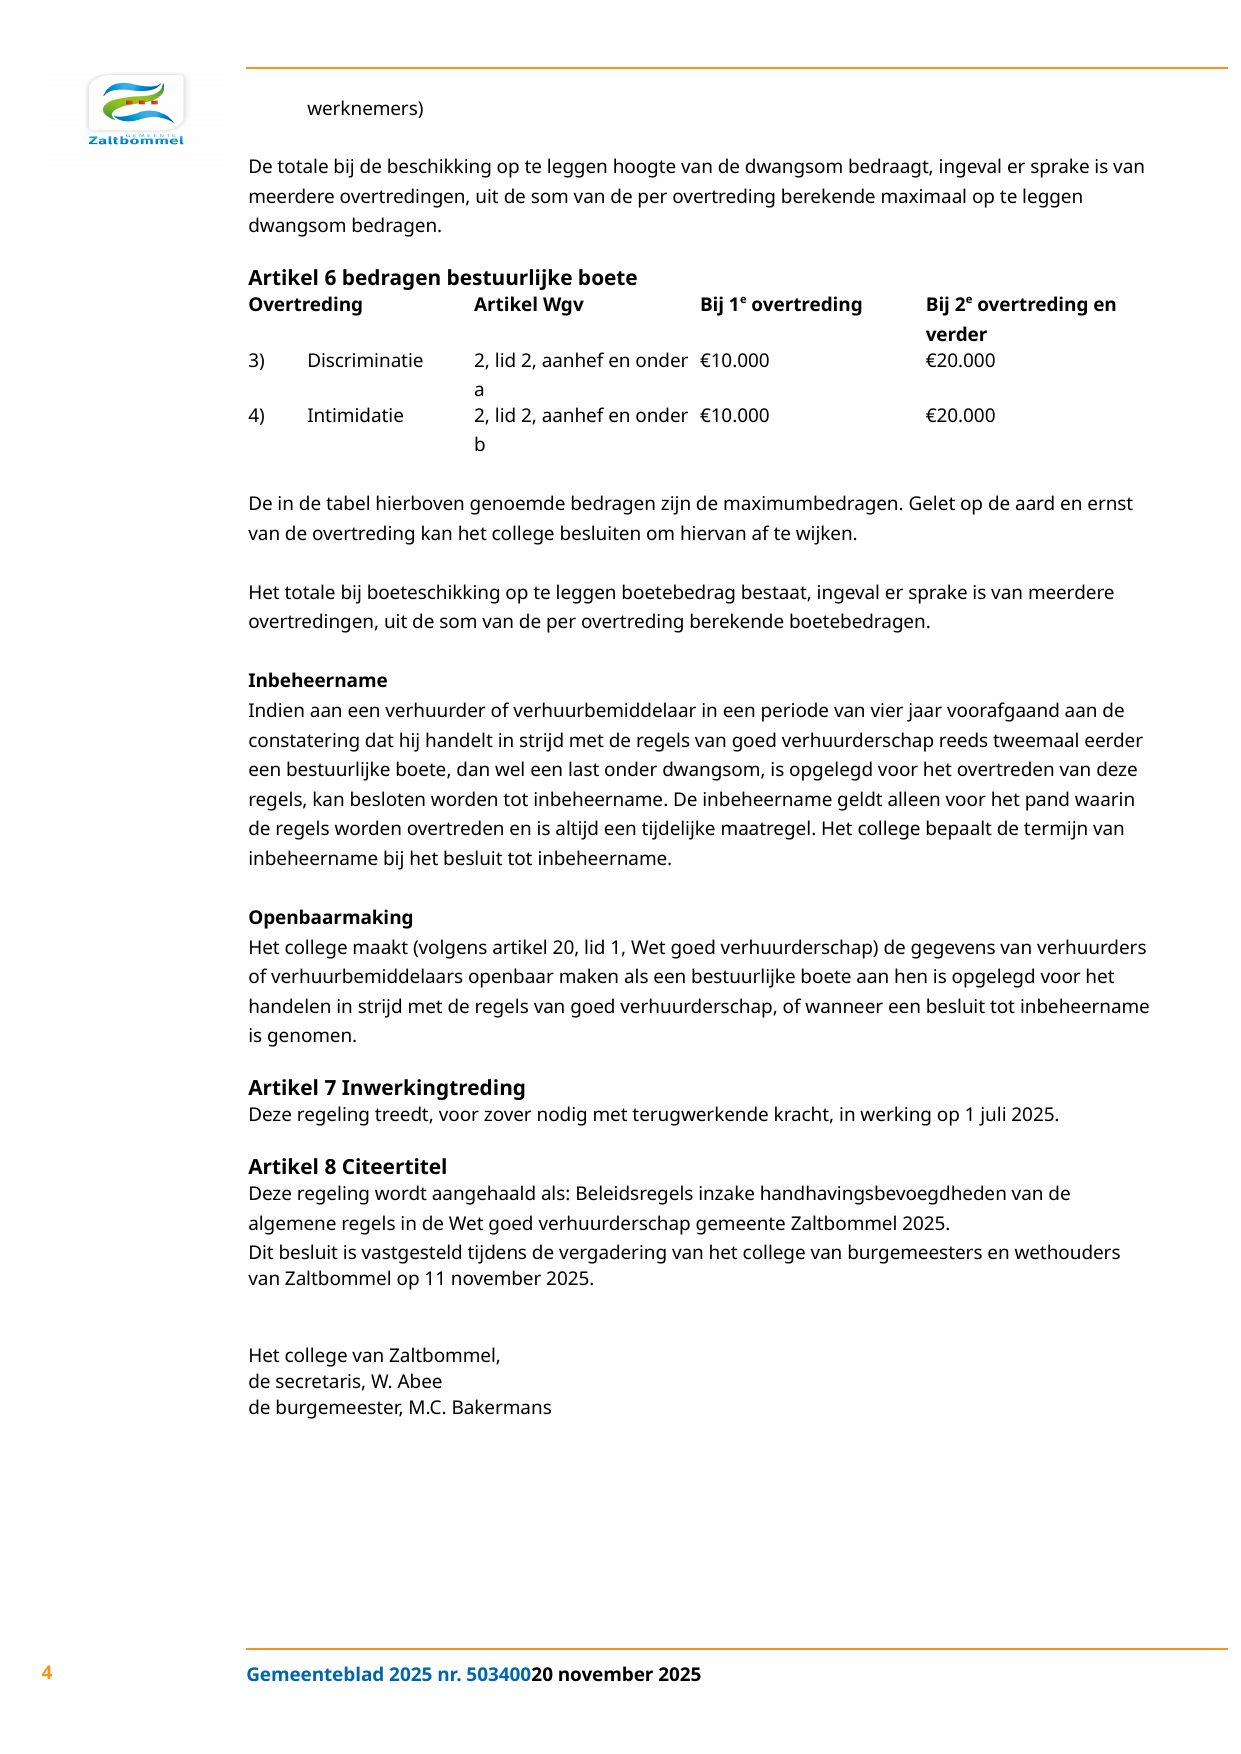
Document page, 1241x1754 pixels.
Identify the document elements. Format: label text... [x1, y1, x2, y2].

text Dit besluit is vastgesteld tijdens de vergadering van het college van burgemeesters en wethouders van Zaltbommel op 11 november 2025. [248, 1239, 1152, 1291]
text Deze regeling treedt, voor zover nodig met terugwerkende kracht, in werking op 1 juli 2025. [248, 1102, 1152, 1127]
table_cell 2, lid 2, aanhef en onder b [474, 402, 700, 457]
table_cell [474, 95, 700, 121]
text Deze regeling wordt aangehaald als: Beleidsregels inzake handhavingsbevoegdheden van de algemene regels in de Wet goed verhuurderschap gemeente Zaltbommel 2025. [248, 1180, 1152, 1236]
text Artikel 7 Inwerkingtreding [248, 1073, 1152, 1102]
table_header Artikel Wgv [474, 291, 700, 347]
picture [41, 47, 231, 172]
table_cell [700, 95, 926, 121]
text De totale bij de beschikking op te leggen hoogte van de dwangsom bedraagt, ingeval er sprake is van meerdere overtredingen, uit de som van de per overtreding berekende maximaal op te leggen dwangsom bedragen. [248, 153, 1152, 238]
table_cell [926, 95, 1152, 121]
table_header Bij 1e overtreding [700, 291, 926, 347]
text Openbaarmaking [248, 904, 1152, 930]
text Het college maakt (volgens artikel 20, lid 1, Wet goed verhuurderschap) de gegevens van verhuurders of verhuurbemiddelaars openbaar maken als een bestuurlijke boete aan hen is opgelegd voor het handelen in strijd met de regels van goed verhuurderschap, of wanneer een besluit tot inbeheername is genomen. [248, 934, 1152, 1048]
table_cell €20.000 [926, 402, 1152, 457]
text Artikel 6 bedragen bestuurlijke boete [248, 263, 1152, 291]
text de secretaris, W. Abee [248, 1368, 1152, 1394]
text De in de tabel hierboven genoemde bedragen zijn de maximumbedragen. Gelet op de aard en ernst van de overtreding kan het college besluiten om hiervan af te wijken. [248, 490, 1152, 546]
text Indien aan een verhuurder of verhuurbemiddelaar in een periode van vier jaar voorafgaand aan de constatering dat hij handelt in strijd met de regels van goed verhuurderschap reeds tweemaal eerder een bestuurlijke boete, dan wel een last onder dwangsom, is opgelegd voor het overtreden van deze regels, kan besloten worden tot inbeheername. De inbeheername geldt alleen voor het pand waarin de regels worden overtreden en is altijd een tijdelijke maatregel. Het college bepaalt de termijn van inbeheername bij het besluit tot inbeheername. [248, 697, 1152, 871]
table_cell €20.000 [926, 347, 1152, 402]
text Het college van Zaltbommel, [248, 1342, 1152, 1368]
table_header Overtreding [248, 291, 474, 347]
table_header Bij 2e overtreding en verder [926, 291, 1152, 347]
table_cell 2, lid 2, aanhef en onder a [474, 347, 700, 402]
table_cell €10.000 [700, 347, 926, 402]
table_cell Discriminatie [248, 347, 474, 402]
text Inbeheername [248, 668, 1152, 693]
text Artikel 8 Citeertitel [248, 1152, 1152, 1180]
table_cell werknemers) [248, 95, 474, 121]
text de burgemeester, M.C. Bakermans [248, 1394, 1152, 1420]
table_cell Intimidatie [248, 402, 474, 457]
table_cell €10.000 [700, 402, 926, 457]
text Het totale bij boeteschikking op te leggen boetebedrag bestaat, ingeval er sprake is van meerdere overtredingen, uit de som van de per overtreding berekende boetebedragen. [248, 579, 1152, 634]
